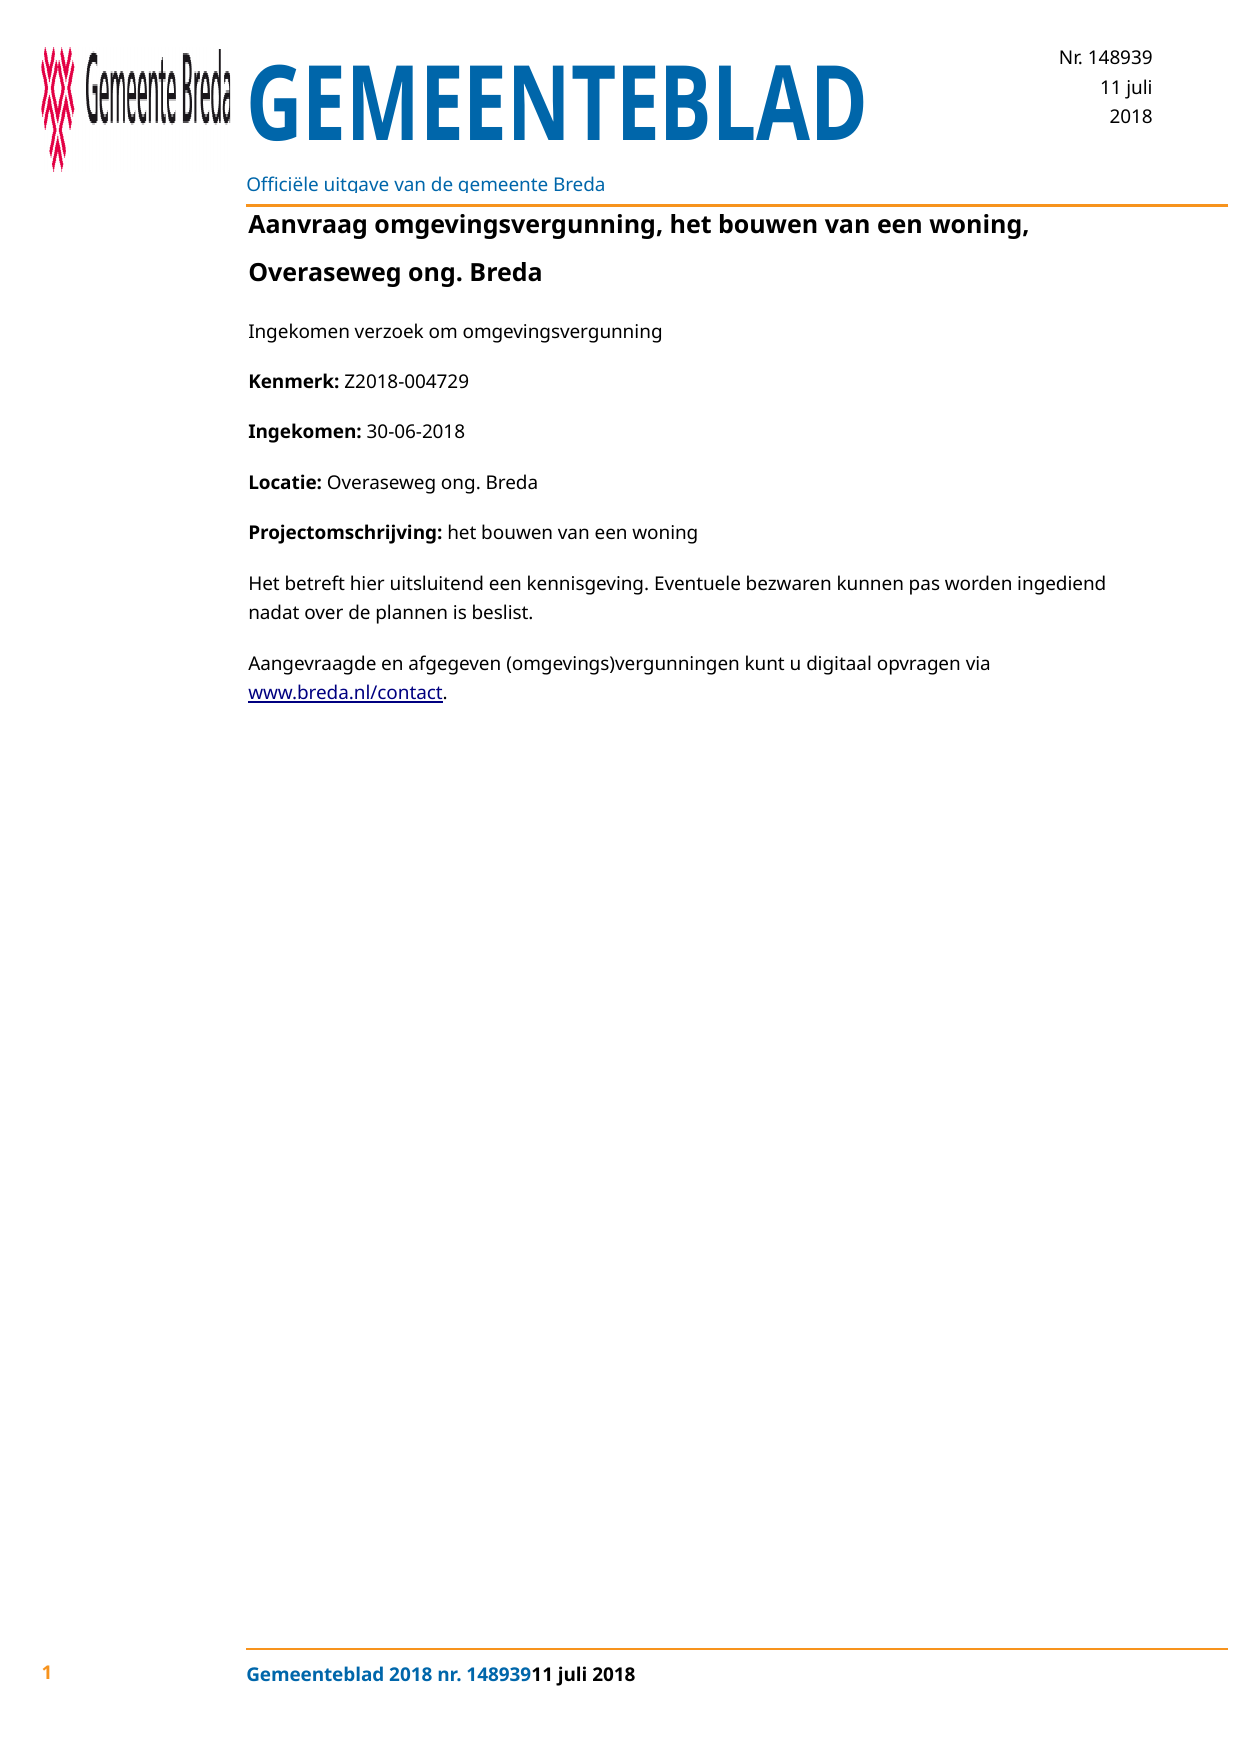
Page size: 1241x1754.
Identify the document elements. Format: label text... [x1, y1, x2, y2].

picture [41, 47, 231, 172]
text Ingekomen verzoek om omgevingsvergunning [248, 318, 1152, 344]
text Locatie: Overaseweg ong. Breda [248, 469, 1152, 495]
text Het betreft hier uitsluitend een kennisgeving. Eventuele bezwaren kunnen pas worden ingediend nadat over de plannen is beslist. [248, 570, 1152, 625]
text Ingekomen: 30-06-2018 [248, 419, 1152, 444]
text Aanvraag omgevingsvergunning, het bouwen van een woning, Overaseweg ong. Breda [248, 207, 1152, 288]
text Kenmerk: Z2018-004729 [248, 368, 1152, 394]
text Aangevraagde en afgegeven (omgevings)vergunningen kunt u digitaal opvragen via www.breda.nl/contact. [248, 650, 1152, 705]
text Projectomschrijving: het bouwen van een woning [248, 519, 1152, 545]
